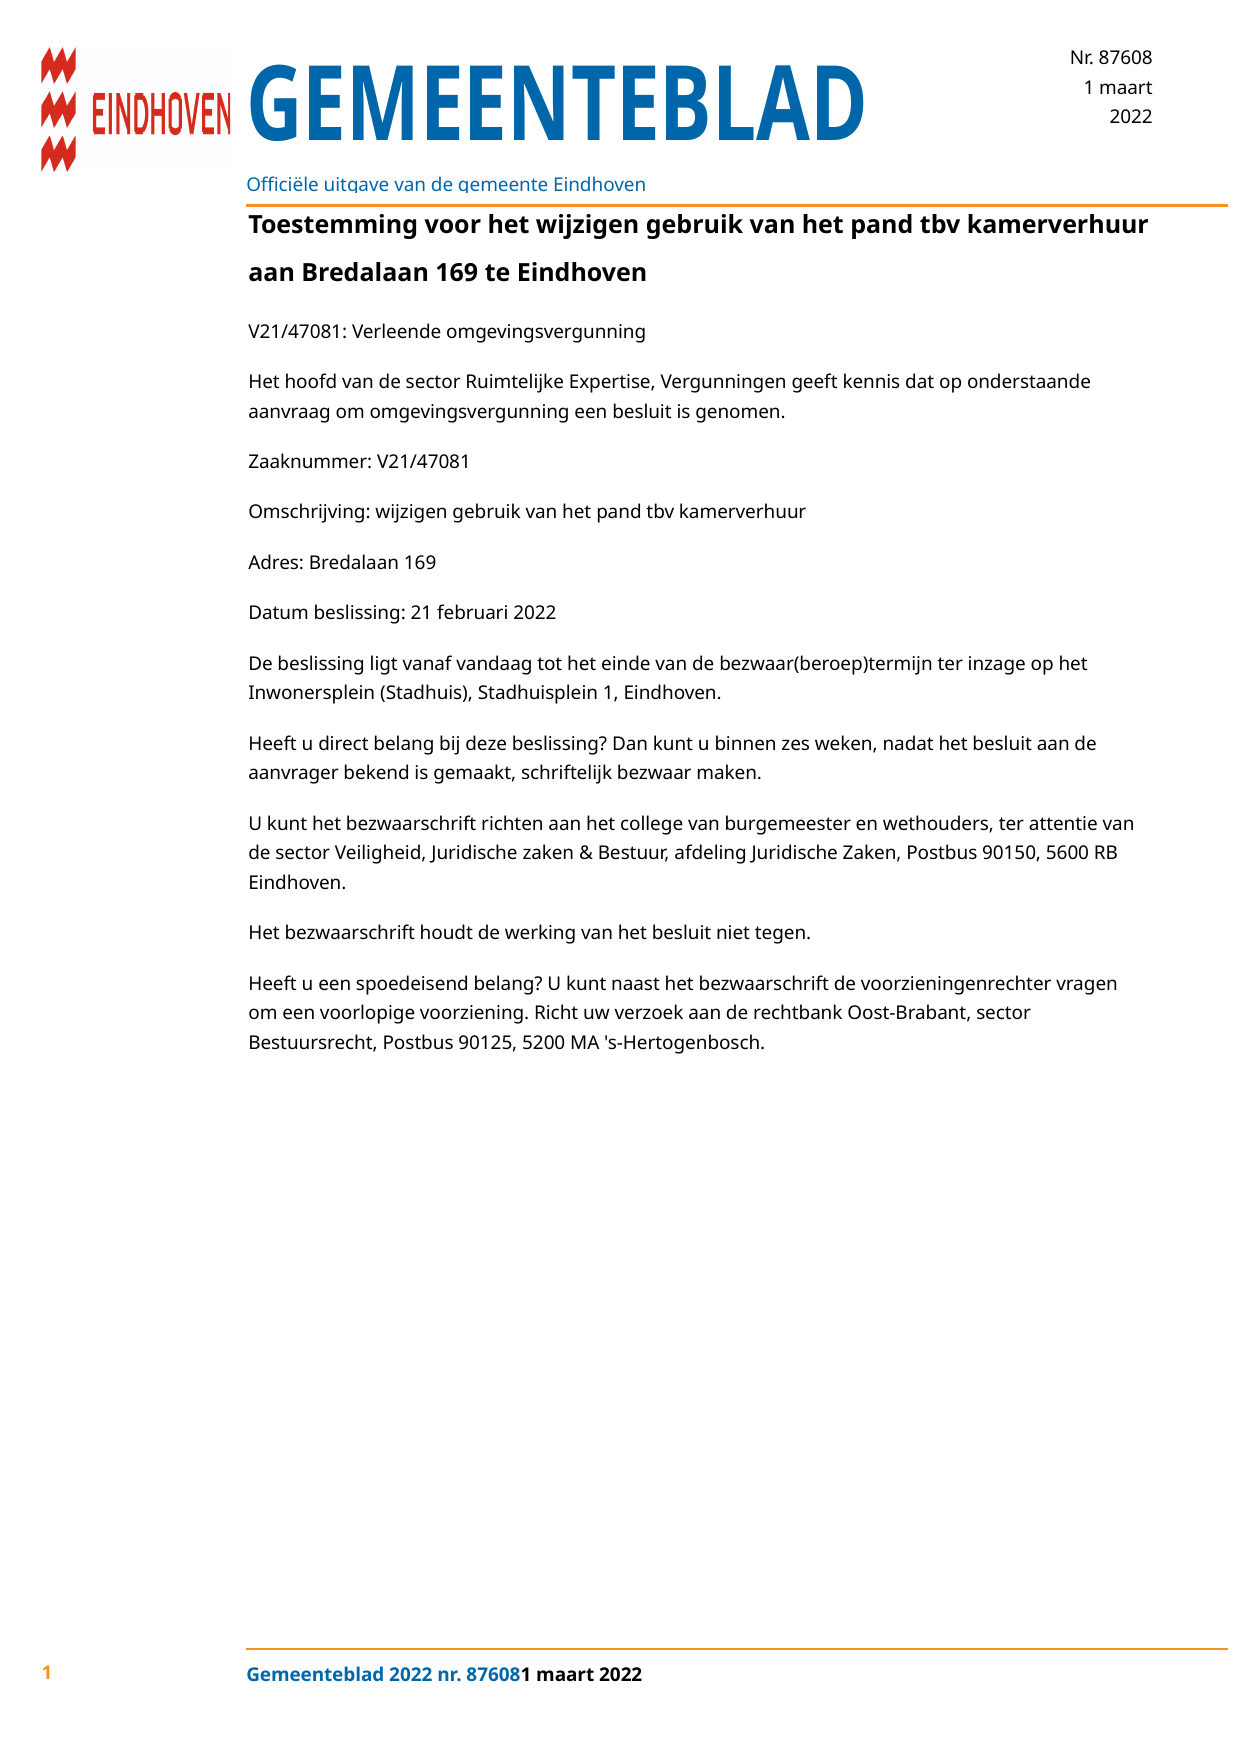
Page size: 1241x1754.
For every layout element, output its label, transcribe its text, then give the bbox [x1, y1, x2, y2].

picture [41, 47, 231, 172]
text Zaaknummer: V21/47081 [248, 448, 1152, 474]
text Toestemming voor het wijzigen gebruik van het pand tbv kamerverhuur aan Bredalaan 169 te Eindhoven [248, 207, 1152, 288]
text U kunt het bezwaarschrift richten aan het college van burgemeester en wethouders, ter attentie van de sector Veiligheid, Juridische zaken & Bestuur, afdeling Juridische Zaken, Postbus 90150, 5600 RB Eindhoven. [248, 810, 1152, 895]
text Het bezwaarschrift houdt de werking van het besluit niet tegen. [248, 919, 1152, 945]
text Heeft u een spoedeisend belang? U kunt naast het bezwaarschrift de voorzieningenrechter vragen om een voorlopige voorziening. Richt uw verzoek aan de rechtbank Oost-Brabant, sector Bestuursrecht, Postbus 90125, 5200 MA 's-Hertogenbosch. [248, 970, 1152, 1055]
text Het hoofd van de sector Ruimtelijke Expertise, Vergunningen geeft kennis dat op onderstaande aanvraag om omgevingsvergunning een besluit is genomen. [248, 368, 1152, 424]
text Omschrijving: wijzigen gebruik van het pand tbv kamerverhuur [248, 499, 1152, 524]
text Datum beslissing: 21 februari 2022 [248, 599, 1152, 625]
text Adres: Bredalaan 169 [248, 549, 1152, 575]
text V21/47081: Verleende omgevingsvergunning [248, 318, 1152, 344]
text De beslissing ligt vanaf vandaag tot het einde van de bezwaar(beroep)termijn ter inzage op het Inwonersplein (Stadhuis), Stadhuisplein 1, Eindhoven. [248, 650, 1152, 705]
text Heeft u direct belang bij deze beslissing? Dan kunt u binnen zes weken, nadat het besluit aan de aanvrager bekend is gemaakt, schriftelijk bezwaar maken. [248, 730, 1152, 785]
